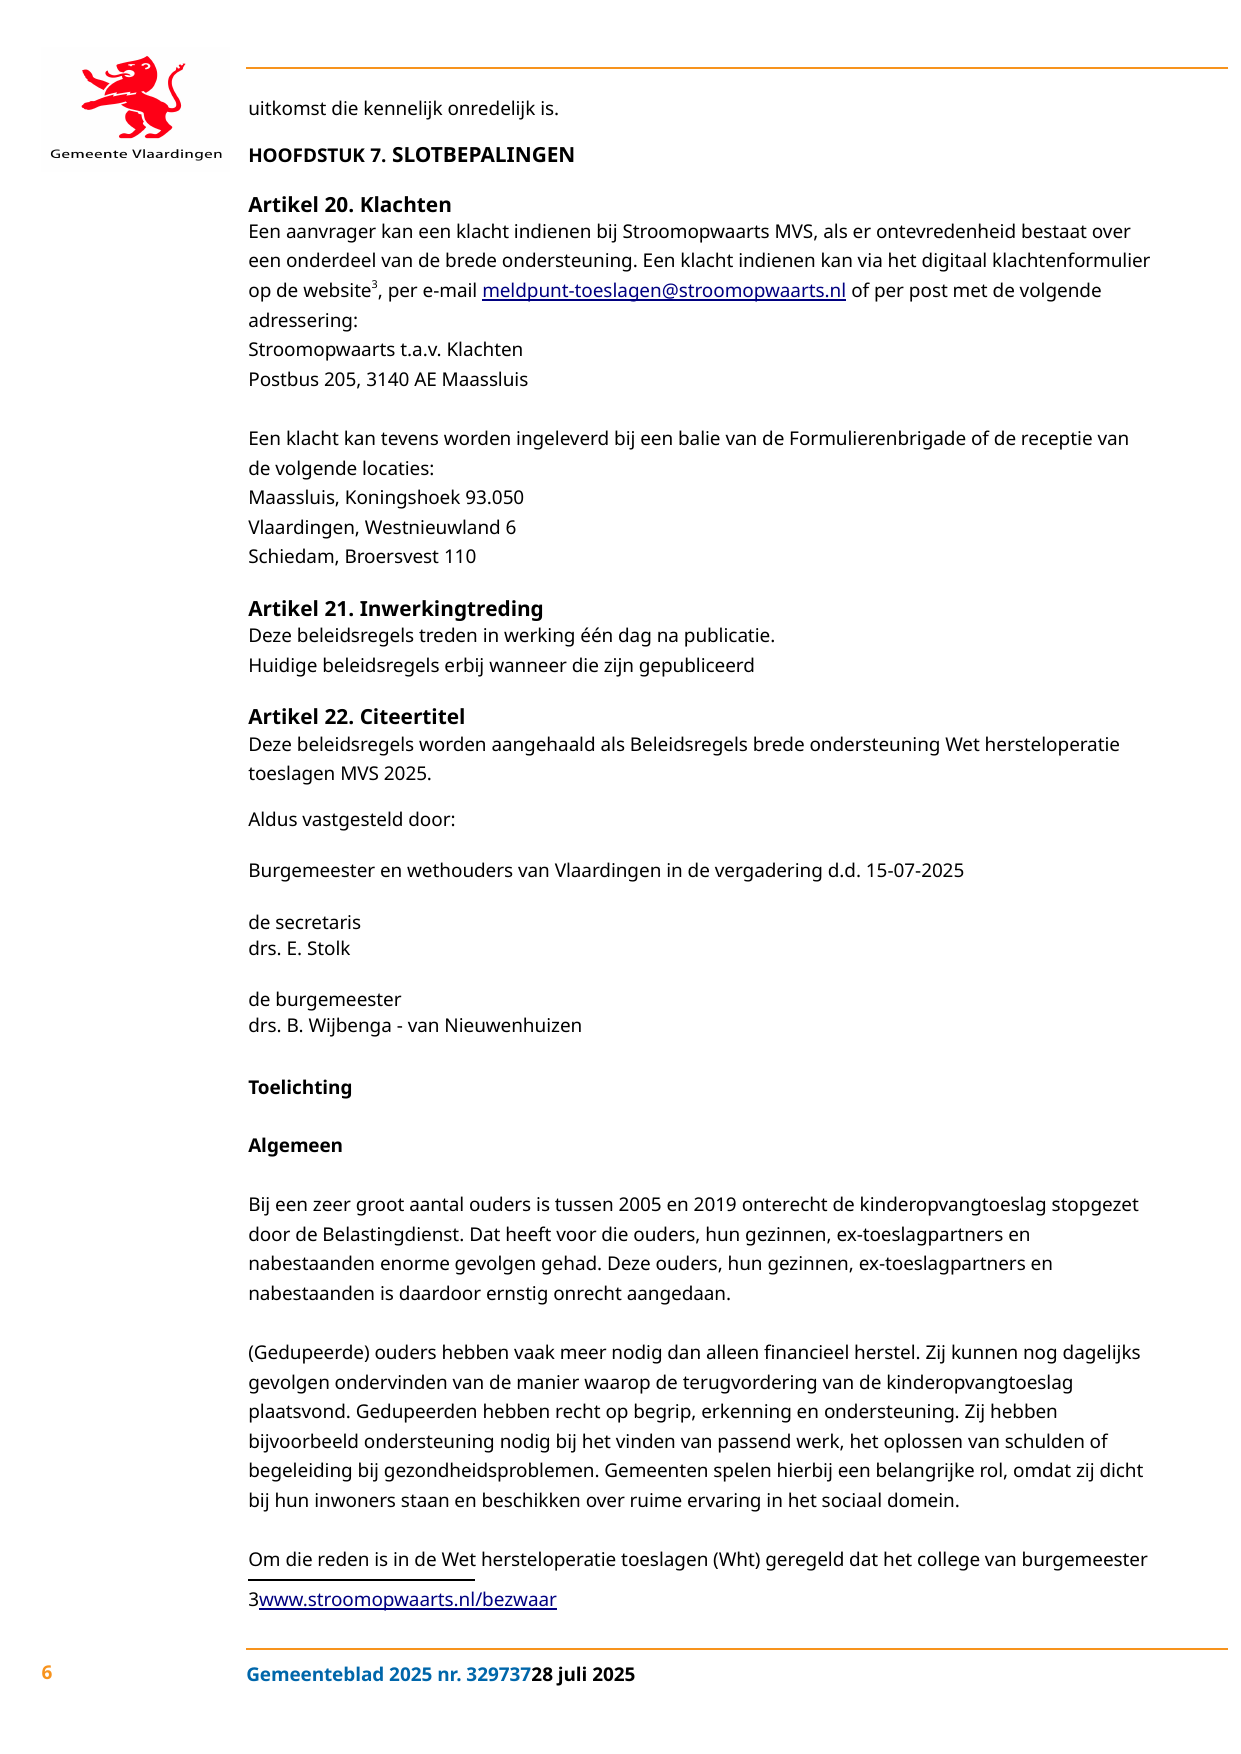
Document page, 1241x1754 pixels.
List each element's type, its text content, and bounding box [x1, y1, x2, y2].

text Bij een zeer groot aantal ouders is tussen 2005 en 2019 onterecht de kinderopvangtoeslag stopgezet door de Belastingdienst. Dat heeft voor die ouders, hun gezinnen, ex-toeslagpartners en nabestaanden enorme gevolgen gehad. Deze ouders, hun gezinnen, ex-toeslagpartners en nabestaanden is daardoor ernstig onrecht aangedaan. [248, 1191, 1152, 1306]
text Een aanvrager kan een klacht indienen bij Stroomopwaarts MVS, als er ontevredenheid bestaat over een onderdeel van de brede ondersteuning. Een klacht indienen kan via het digitaal klachtenformulier op de website, per e-mail meldpunt-toeslagen@stroomopwaarts.nl of per post met de volgende adressering: [248, 218, 1152, 333]
text de secretaris [248, 909, 1152, 935]
text Om die reden is in de Wet hersteloperatie toeslagen (Wht) geregeld dat het college van burgemeester [248, 1546, 1152, 1572]
text Deze beleidsregels treden in werking één dag na publicatie. [248, 622, 1152, 648]
text Postbus 205, 3140 AE Maassluis [248, 366, 1152, 392]
text Burgemeester en wethouders van Vlaardingen in de vergadering d.d. 15-07-2025 [248, 857, 1152, 883]
text Artikel 20. Klachten [248, 190, 1152, 218]
text Maassluis, Koningshoek 93.050 [248, 484, 1152, 510]
text drs. B. Wijbenga - van Nieuwenhuizen [248, 1012, 1152, 1038]
text Een klacht kan tevens worden ingeleverd bij een balie van de Formulierenbrigade of de receptie van de volgende locaties: [248, 425, 1152, 481]
text Aldus vastgesteld door: [248, 806, 1152, 832]
text drs. E. Stolk [248, 935, 1152, 960]
text Toelichting [248, 1063, 1152, 1103]
text HOOFDSTUK 7. SLOTBEPALINGEN [248, 140, 1152, 169]
text (Gedupeerde) ouders hebben vaak meer nodig dan alleen financieel herstel. Zij kunnen nog dagelijks gevolgen ondervinden van de manier waarop de terugvordering van de kinderopvangtoeslag plaatsvond. Gedupeerden hebben recht op begrip, erkenning en ondersteuning. Zij hebben bijvoorbeeld ondersteuning nodig bij het vinden van passend werk, het oplossen van schulden of begeleiding bij gezondheidsproblemen. Gemeenten spelen hierbij een belangrijke rol, omdat zij dicht bij hun inwoners staan en beschikken over ruime ervaring in het sociaal domein. [248, 1339, 1152, 1513]
text uitkomst die kennelijk onredelijk is. [248, 95, 1152, 121]
text Artikel 21. Inwerkingtreding [248, 594, 1152, 622]
text Schiedam, Broersvest 110 [248, 543, 1152, 569]
text Huidige beleidsregels erbij wanneer die zijn gepubliceerd [248, 652, 1152, 678]
text Vlaardingen, Westnieuwland 6 [248, 514, 1152, 540]
text Artikel 22. Citeertitel [248, 702, 1152, 731]
text Deze beleidsregels worden aangehaald als Beleidsregels brede ondersteuning Wet hersteloperatie toeslagen MVS 2025. [248, 731, 1152, 786]
text www.stroomopwaarts.nl/bezwaar [248, 1586, 1152, 1612]
text Stroomopwaarts t.a.v. Klachten [248, 336, 1152, 362]
text Algemeen [248, 1132, 1152, 1158]
text de burgemeester [248, 986, 1152, 1012]
picture [41, 47, 231, 172]
